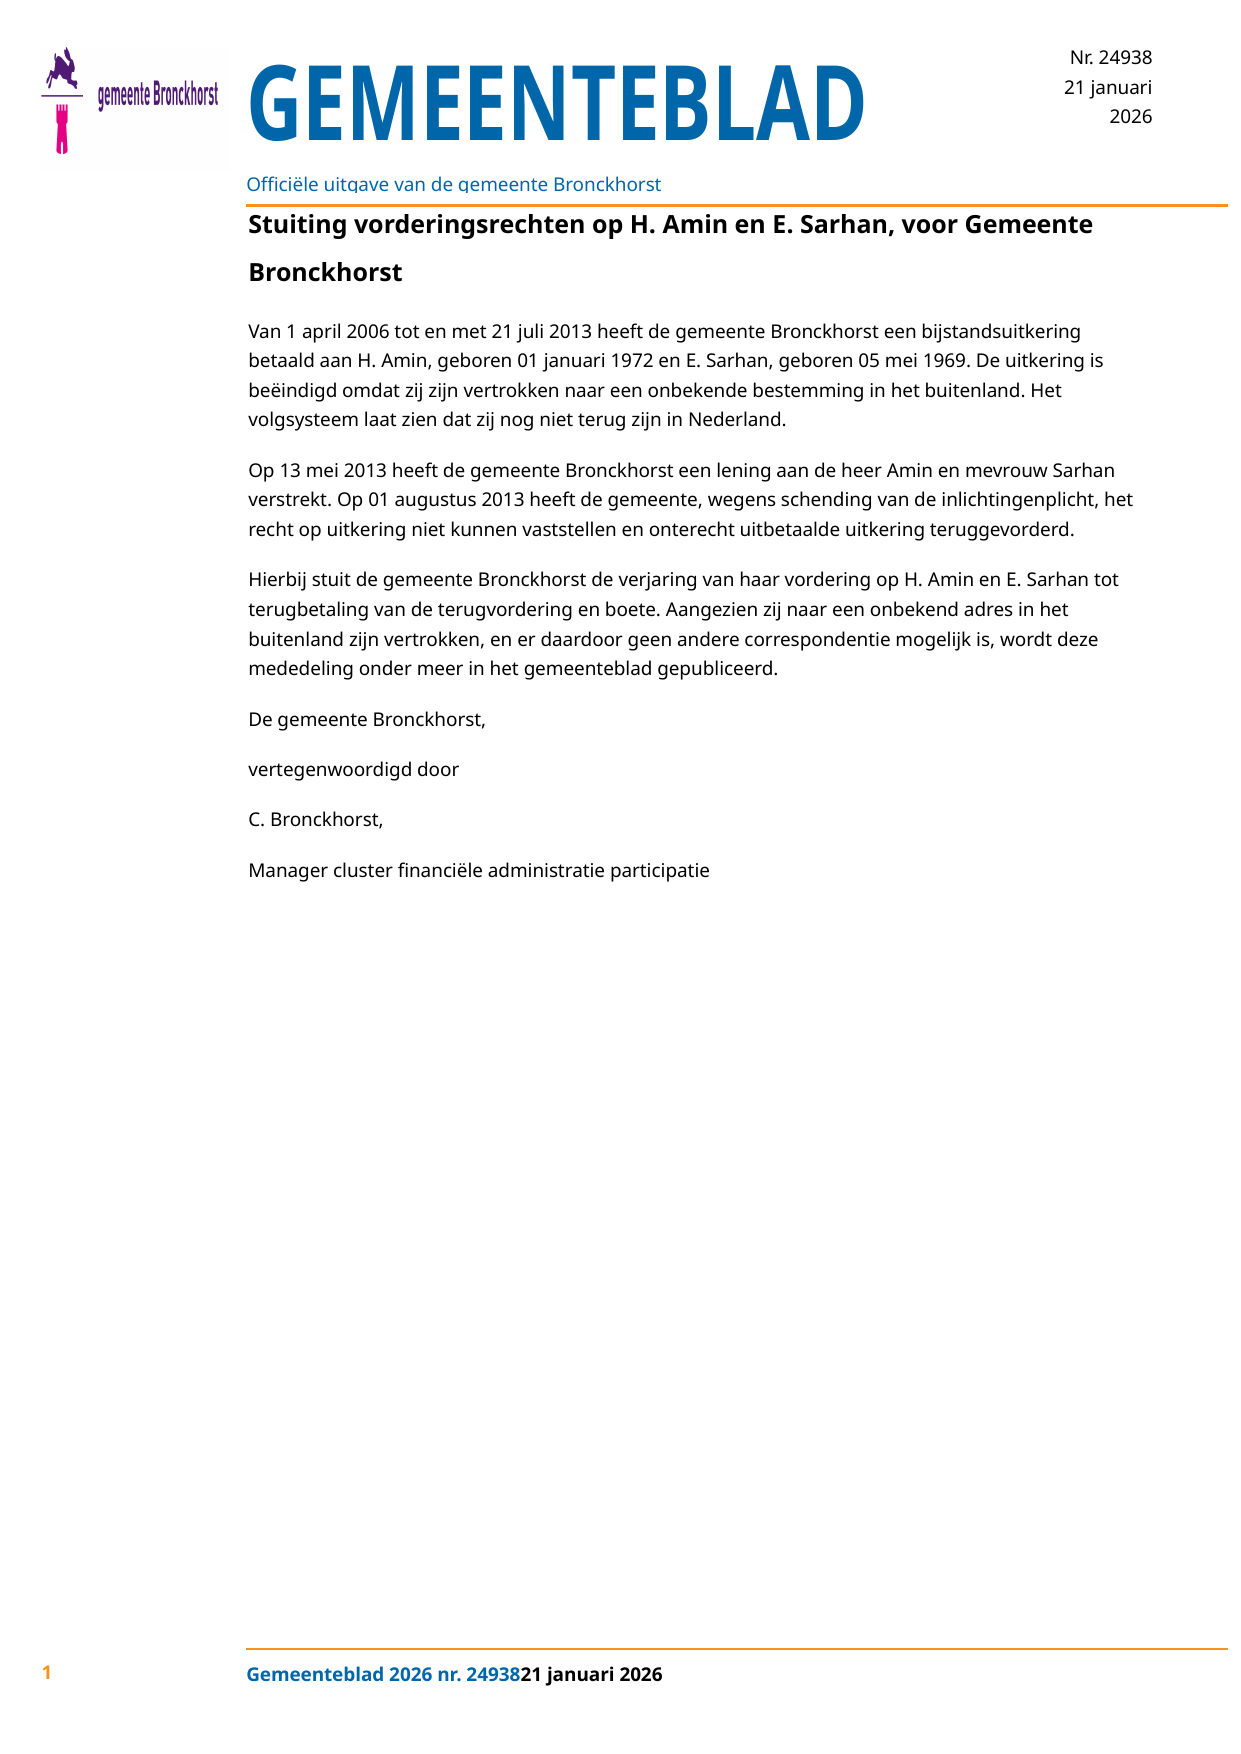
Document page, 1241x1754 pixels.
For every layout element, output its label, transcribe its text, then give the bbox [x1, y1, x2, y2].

text De gemeente Bronckhorst, [248, 706, 1152, 732]
text Op 13 mei 2013 heeft de gemeente Bronckhorst een lening aan de heer Amin en mevrouw Sarhan verstrekt. Op 01 augustus 2013 heeft de gemeente, wegens schending van de inlichtingenplicht, het recht op uitkering niet kunnen vaststellen en onterecht uitbetaalde uitkering teruggevorderd. [248, 457, 1152, 542]
text Van 1 april 2006 tot en met 21 juli 2013 heeft de gemeente Bronckhorst een bijstandsuitkering betaald aan H. Amin, geboren 01 januari 1972 en E. Sarhan, geboren 05 mei 1969. De uitkering is beëindigd omdat zij zijn vertrokken naar een onbekende bestemming in het buitenland. Het volgsysteem laat zien dat zij nog niet terug zijn in Nederland. [248, 318, 1152, 432]
text vertegenwoordigd door [248, 756, 1152, 782]
text Manager cluster financiële administratie participatie [248, 857, 1152, 883]
text Stuiting vorderingsrechten op H. Amin en E. Sarhan, voor Gemeente Bronckhorst [248, 207, 1152, 288]
text Hierbij stuit de gemeente Bronckhorst de verjaring van haar vordering op H. Amin en E. Sarhan tot terugbetaling van de terugvordering en boete. Aangezien zij naar een onbekend adres in het buitenland zijn vertrokken, en er daardoor geen andere correspondentie mogelijk is, wordt deze mededeling onder meer in het gemeenteblad gepubliceerd. [248, 567, 1152, 681]
picture [41, 47, 231, 172]
text C. Bronckhorst, [248, 807, 1152, 832]
